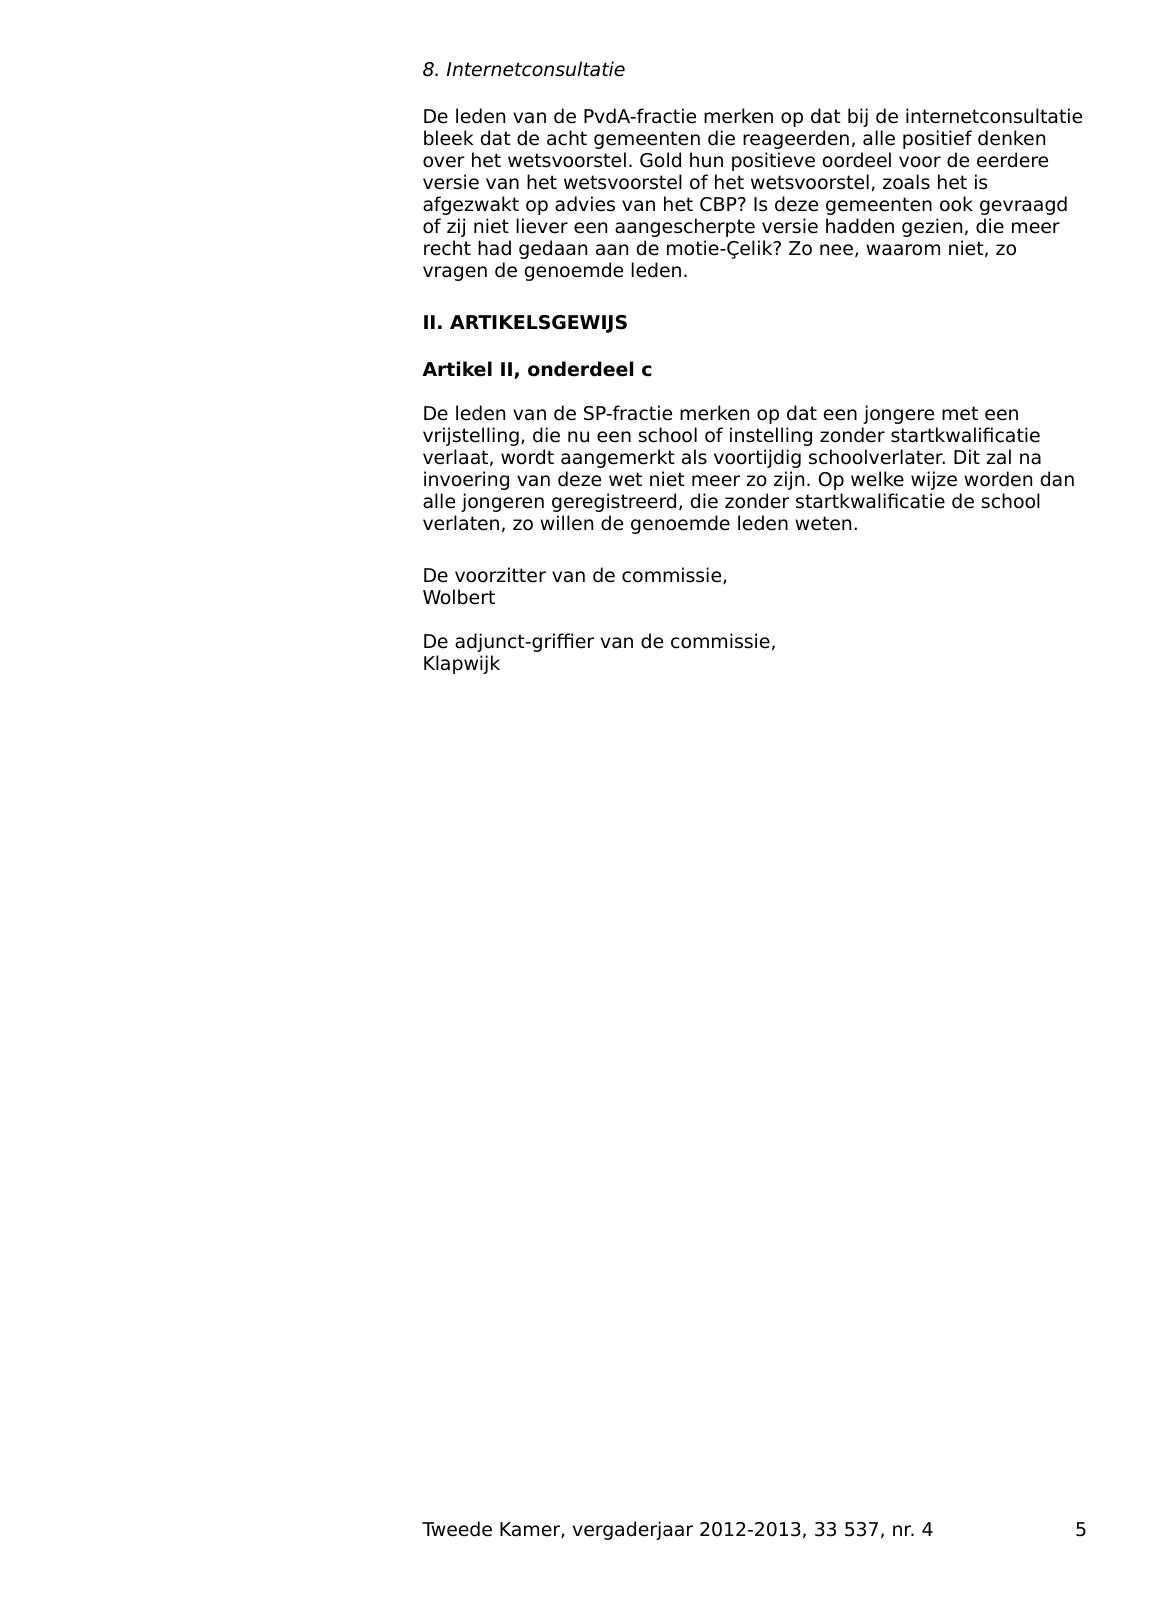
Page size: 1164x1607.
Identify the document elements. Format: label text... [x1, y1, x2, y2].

subtitle 8. Internetconsultatie [422, 59, 1087, 81]
text De leden van de SP-fractie merken op dat een jongere met een vrijstelling, die nu een school of instelling zonder startkwalificatie verlaat, wordt aangemerkt als voortijdig schoolverlater. Dit zal na invoering van deze wet niet meer zo zijn. Op welke wijze worden dan alle jongeren geregistreerd, die zonder startkwalificatie de school verlaten, zo willen de genoemde leden weten. [422, 403, 1087, 535]
subtitle II. ARTIKELSGEWIJS [422, 312, 1087, 334]
subtitle Artikel II, onderdeel c [422, 359, 1087, 381]
text De leden van de PvdA-fractie merken op dat bij de internetconsultatie bleek dat de acht gemeenten die reageerden, alle positief denken over het wetsvoorstel. Gold hun positieve oordeel voor de eerdere versie van het wetsvoorstel of het wetsvoorstel, zoals het is afgezwakt op advies van het CBP? Is deze gemeenten ook gevraagd of zij niet liever een aangescherpte versie hadden gezien, die meer recht had gedaan aan de motie-Çelik? Zo nee, waarom niet, zo vragen de genoemde leden. [422, 106, 1087, 282]
text De voorzitter van de commissie, Wolbert [422, 565, 1087, 609]
text De adjunct-griffier van de commissie, Klapwijk [422, 631, 1087, 675]
